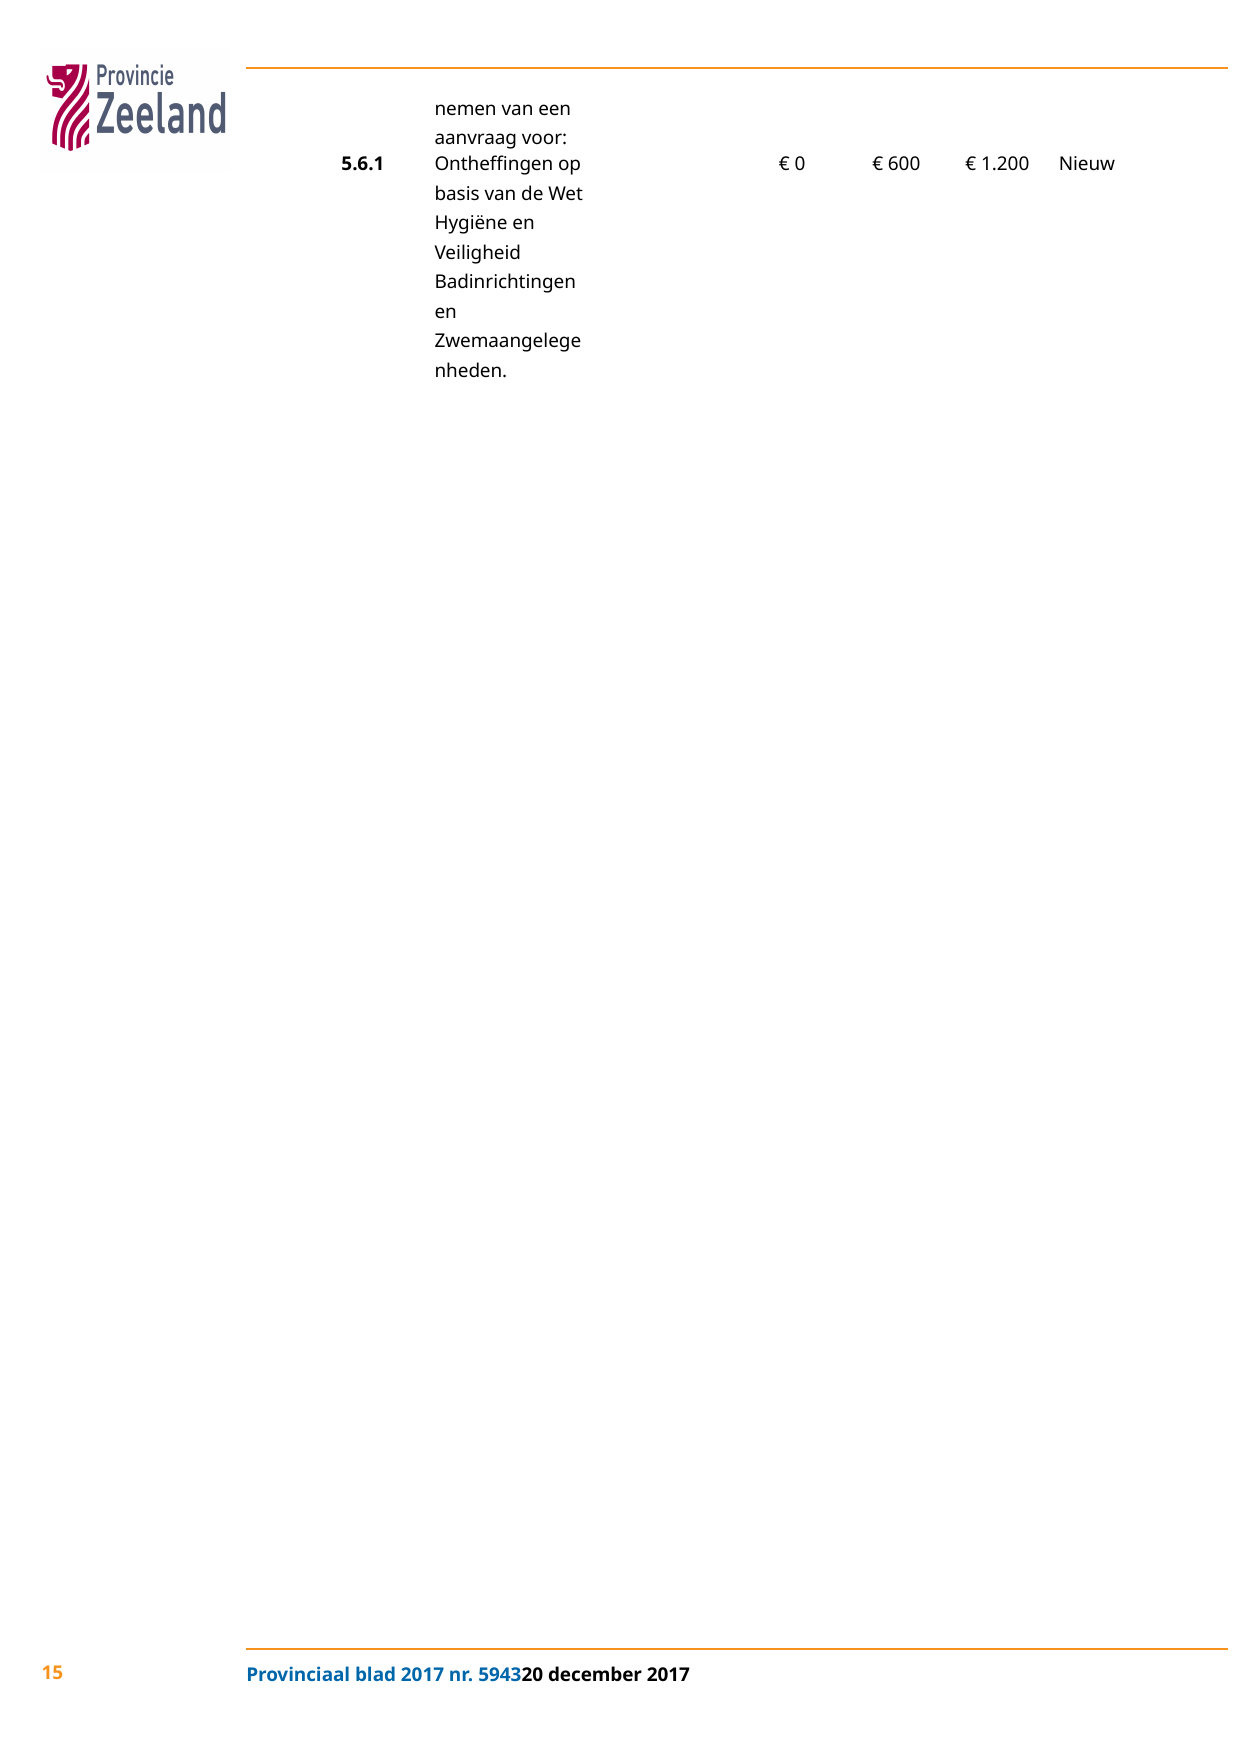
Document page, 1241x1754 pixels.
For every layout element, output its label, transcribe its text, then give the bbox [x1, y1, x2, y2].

table_cell [872, 383, 965, 409]
table_cell Ontheffingen op basis van de Wet Hygiëne en Veiligheid Badinrichtingen en Zwemaangelegenheden. [434, 150, 592, 383]
table_cell [686, 383, 779, 409]
table_cell nemen van een aanvraag voor: [434, 95, 592, 150]
table_cell [686, 95, 779, 150]
table_cell [1059, 95, 1152, 150]
table_cell [248, 95, 341, 150]
picture [41, 47, 231, 172]
table_cell € 600 [872, 150, 965, 383]
table_cell € 0 [779, 150, 872, 383]
table_cell [686, 150, 779, 383]
table_cell [593, 150, 686, 383]
table_cell [965, 383, 1058, 409]
table_cell [593, 383, 686, 409]
table_cell 5.6.1 [341, 150, 434, 383]
table_cell [434, 383, 592, 409]
table_cell [1059, 383, 1152, 409]
table_cell [593, 95, 686, 150]
table_cell [872, 95, 965, 150]
table_cell [779, 95, 872, 150]
table_cell [248, 150, 341, 383]
table_cell [779, 383, 872, 409]
table_cell [965, 95, 1058, 150]
table_cell [341, 95, 434, 150]
table_cell [248, 383, 341, 409]
table_cell € 1.200 [965, 150, 1058, 383]
table_cell [341, 383, 434, 409]
table_cell Nieuw [1059, 150, 1152, 383]
